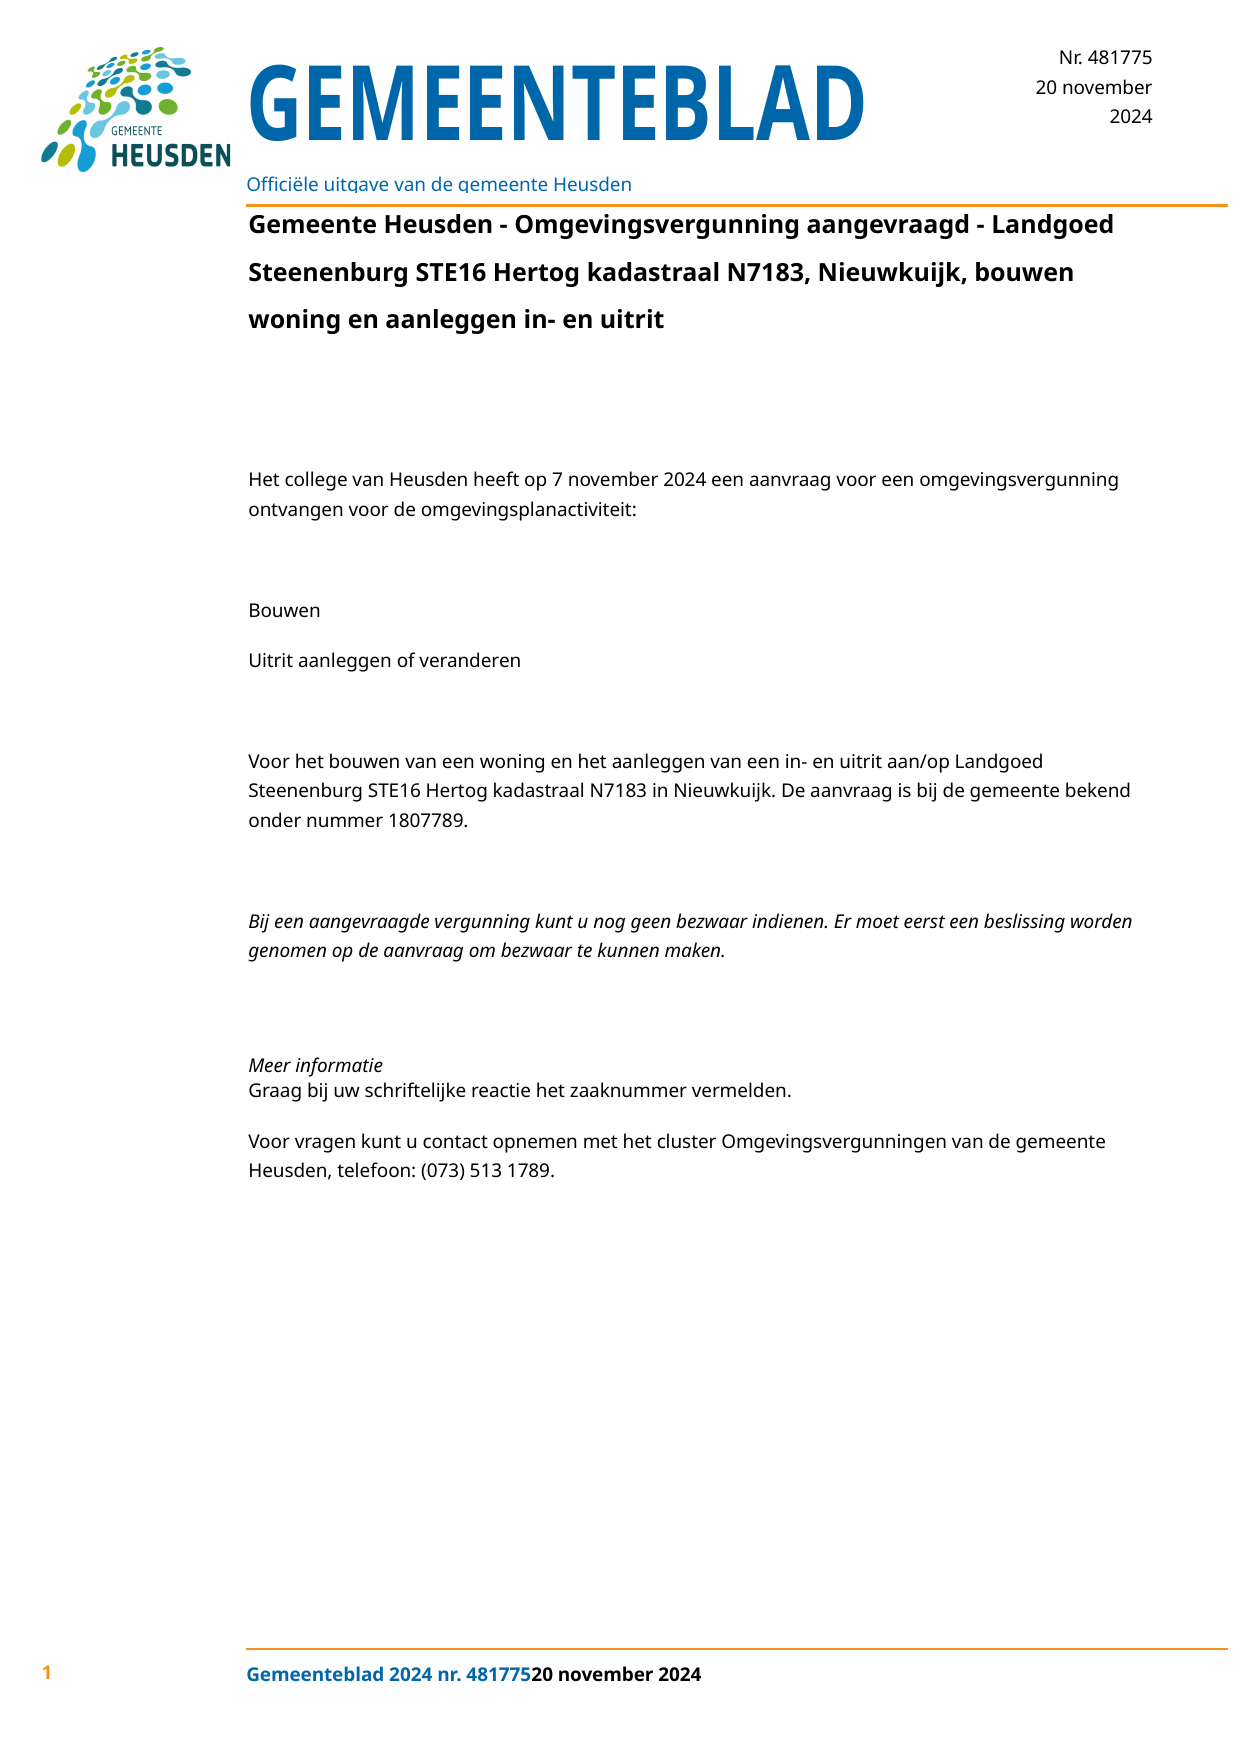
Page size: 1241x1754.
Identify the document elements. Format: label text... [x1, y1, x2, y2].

text Het college van Heusden heeft op 7 november 2024 een aanvraag voor een omgevingsvergunning ontvangen voor de omgevingsplanactiviteit: [248, 466, 1152, 522]
text Bouwen [248, 597, 1152, 622]
text Voor het bouwen van een woning en het aanleggen van een in- en uitrit aan/op Landgoed Steenenburg STE16 Hertog kadastraal N7183 in Nieuwkuijk. De aanvraag is bij de gemeente bekend onder nummer 1807789. [248, 748, 1152, 833]
picture [41, 47, 231, 172]
text Bij een aangevraagde vergunning kunt u nog geen bezwaar indienen. Er moet eerst een beslissing worden genomen op de aanvraag om bezwaar te kunnen maken. [248, 908, 1152, 963]
text Meer informatie [248, 1052, 1152, 1078]
text Uitrit aanleggen of veranderen [248, 647, 1152, 673]
text Graag bij uw schriftelijke reactie het zaaknummer vermelden. [248, 1078, 1152, 1103]
text Voor vragen kunt u contact opnemen met het cluster Omgevingsvergunningen van de gemeente Heusden, telefoon: (073) 513 1789. [248, 1128, 1152, 1183]
text Gemeente Heusden - Omgevingsvergunning aangevraagd - Landgoed Steenenburg STE16 Hertog kadastraal N7183, Nieuwkuijk, bouwen woning en aanleggen in- en uitrit [248, 207, 1152, 336]
